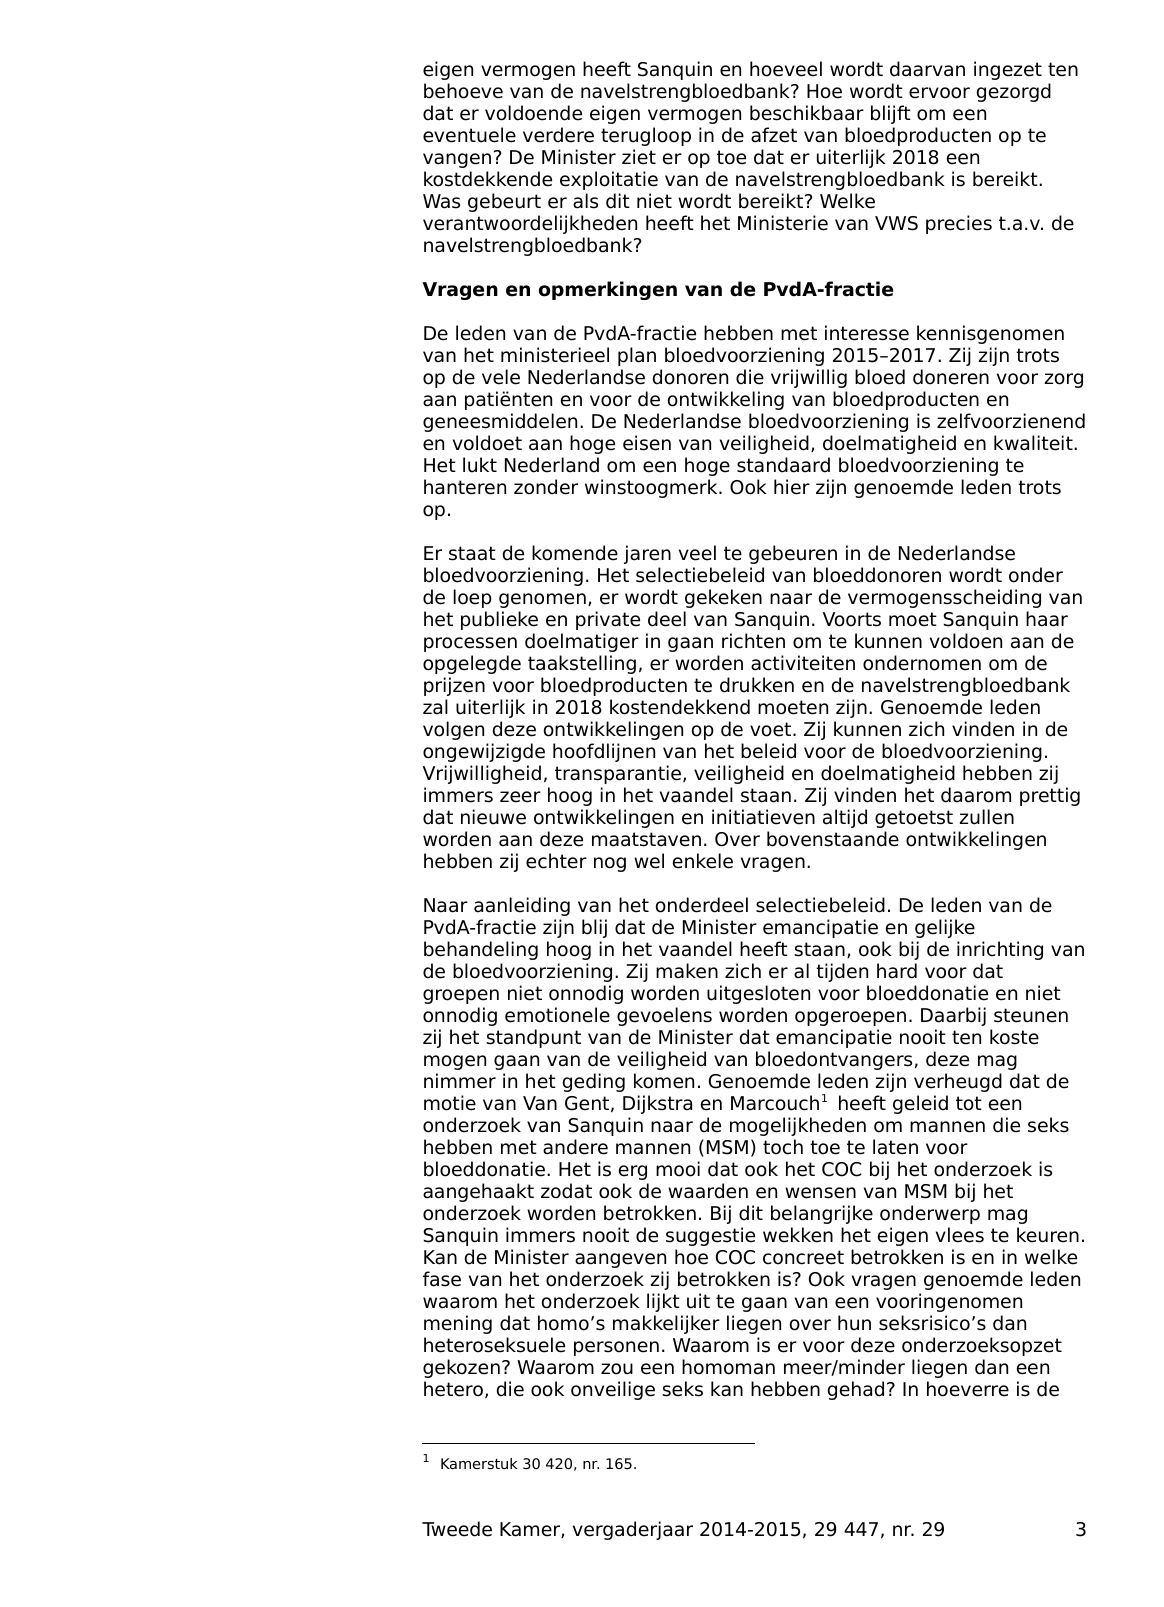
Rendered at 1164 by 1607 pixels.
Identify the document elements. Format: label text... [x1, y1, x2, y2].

subtitle Vragen en opmerkingen van de PvdA-fractie [422, 279, 1087, 301]
text Naar aanleiding van het onderdeel selectiebeleid. De leden van de PvdA-fractie zijn blij dat de Minister emancipatie en gelijke behandeling hoog in het vaandel heeft staan, ook bij de inrichting van de bloedvoorziening. Zij maken zich er al tijden hard voor dat groepen niet onnodig worden uitgesloten voor bloeddonatie en niet onnodig emotionele gevoelens worden opgeroepen. Daarbij steunen zij het standpunt van de Minister dat emancipatie nooit ten koste mogen gaan van de veiligheid van bloedontvangers, deze mag nimmer in het geding komen. Genoemde leden zijn verheugd dat de motie van Van Gent, Dijkstra en Marcouch heeft geleid tot een onderzoek van Sanquin naar de mogelijkheden om mannen die seks hebben met andere mannen (MSM) toch toe te laten voor bloeddonatie. Het is erg mooi dat ook het COC bij het onderzoek is aangehaakt zodat ook de waarden en wensen van MSM bij het onderzoek worden betrokken. Bij dit belangrijke onderwerp mag Sanquin immers nooit de suggestie wekken het eigen vlees te keuren. Kan de Minister aangeven hoe COC concreet betrokken is en in welke fase van het onderzoek zij betrokken is? Ook vragen genoemde leden waarom het onderzoek lijkt uit te gaan van een vooringenomen mening dat homo’s makkelijker liegen over hun seksrisico’s dan heteroseksuele personen. Waarom is er voor deze onderzoeksopzet gekozen? Waarom zou een homoman meer/minder liegen dan een hetero, die ook onveilige seks kan hebben gehad? In hoeverre is de [422, 895, 1087, 1401]
text De leden van de PvdA-fractie hebben met interesse kennisgenomen van het ministerieel plan bloedvoorziening 2015–2017. Zij zijn trots op de vele Nederlandse donoren die vrijwillig bloed doneren voor zorg aan patiënten en voor de ontwikkeling van bloedproducten en geneesmiddelen. De Nederlandse bloedvoorziening is zelfvoorzienend en voldoet aan hoge eisen van veiligheid, doelmatigheid en kwaliteit. Het lukt Nederland om een hoge standaard bloedvoorziening te hanteren zonder winstoogmerk. Ook hier zijn genoemde leden trots op. [422, 323, 1087, 521]
text Er staat de komende jaren veel te gebeuren in de Nederlandse bloedvoorziening. Het selectiebeleid van bloeddonoren wordt onder de loep genomen, er wordt gekeken naar de vermogensscheiding van het publieke en private deel van Sanquin. Voorts moet Sanquin haar processen doelmatiger in gaan richten om te kunnen voldoen aan de opgelegde taakstelling, er worden activiteiten ondernomen om de prijzen voor bloedproducten te drukken en de navelstrengbloedbank zal uiterlijk in 2018 kostendekkend moeten zijn. Genoemde leden volgen deze ontwikkelingen op de voet. Zij kunnen zich vinden in de ongewijzigde hoofdlijnen van het beleid voor de bloedvoorziening. Vrijwilligheid, transparantie, veiligheid en doelmatigheid hebben zij immers zeer hoog in het vaandel staan. Zij vinden het daarom prettig dat nieuwe ontwikkelingen en initiatieven altijd getoetst zullen worden aan deze maatstaven. Over bovenstaande ontwikkelingen hebben zij echter nog wel enkele vragen. [422, 543, 1087, 873]
text eigen vermogen heeft Sanquin en hoeveel wordt daarvan ingezet ten behoeve van de navelstrengbloedbank? Hoe wordt ervoor gezorgd dat er voldoende eigen vermogen beschikbaar blijft om een eventuele verdere terugloop in de afzet van bloedproducten op te vangen? De Minister ziet er op toe dat er uiterlijk 2018 een kostdekkende exploitatie van de navelstrengbloedbank is bereikt. Was gebeurt er als dit niet wordt bereikt? Welke verantwoordelijkheden heeft het Ministerie van VWS precies t.a.v. de navelstrengbloedbank? [422, 59, 1087, 257]
text Kamerstuk 30 420, nr. 165. [422, 1452, 1087, 1474]
